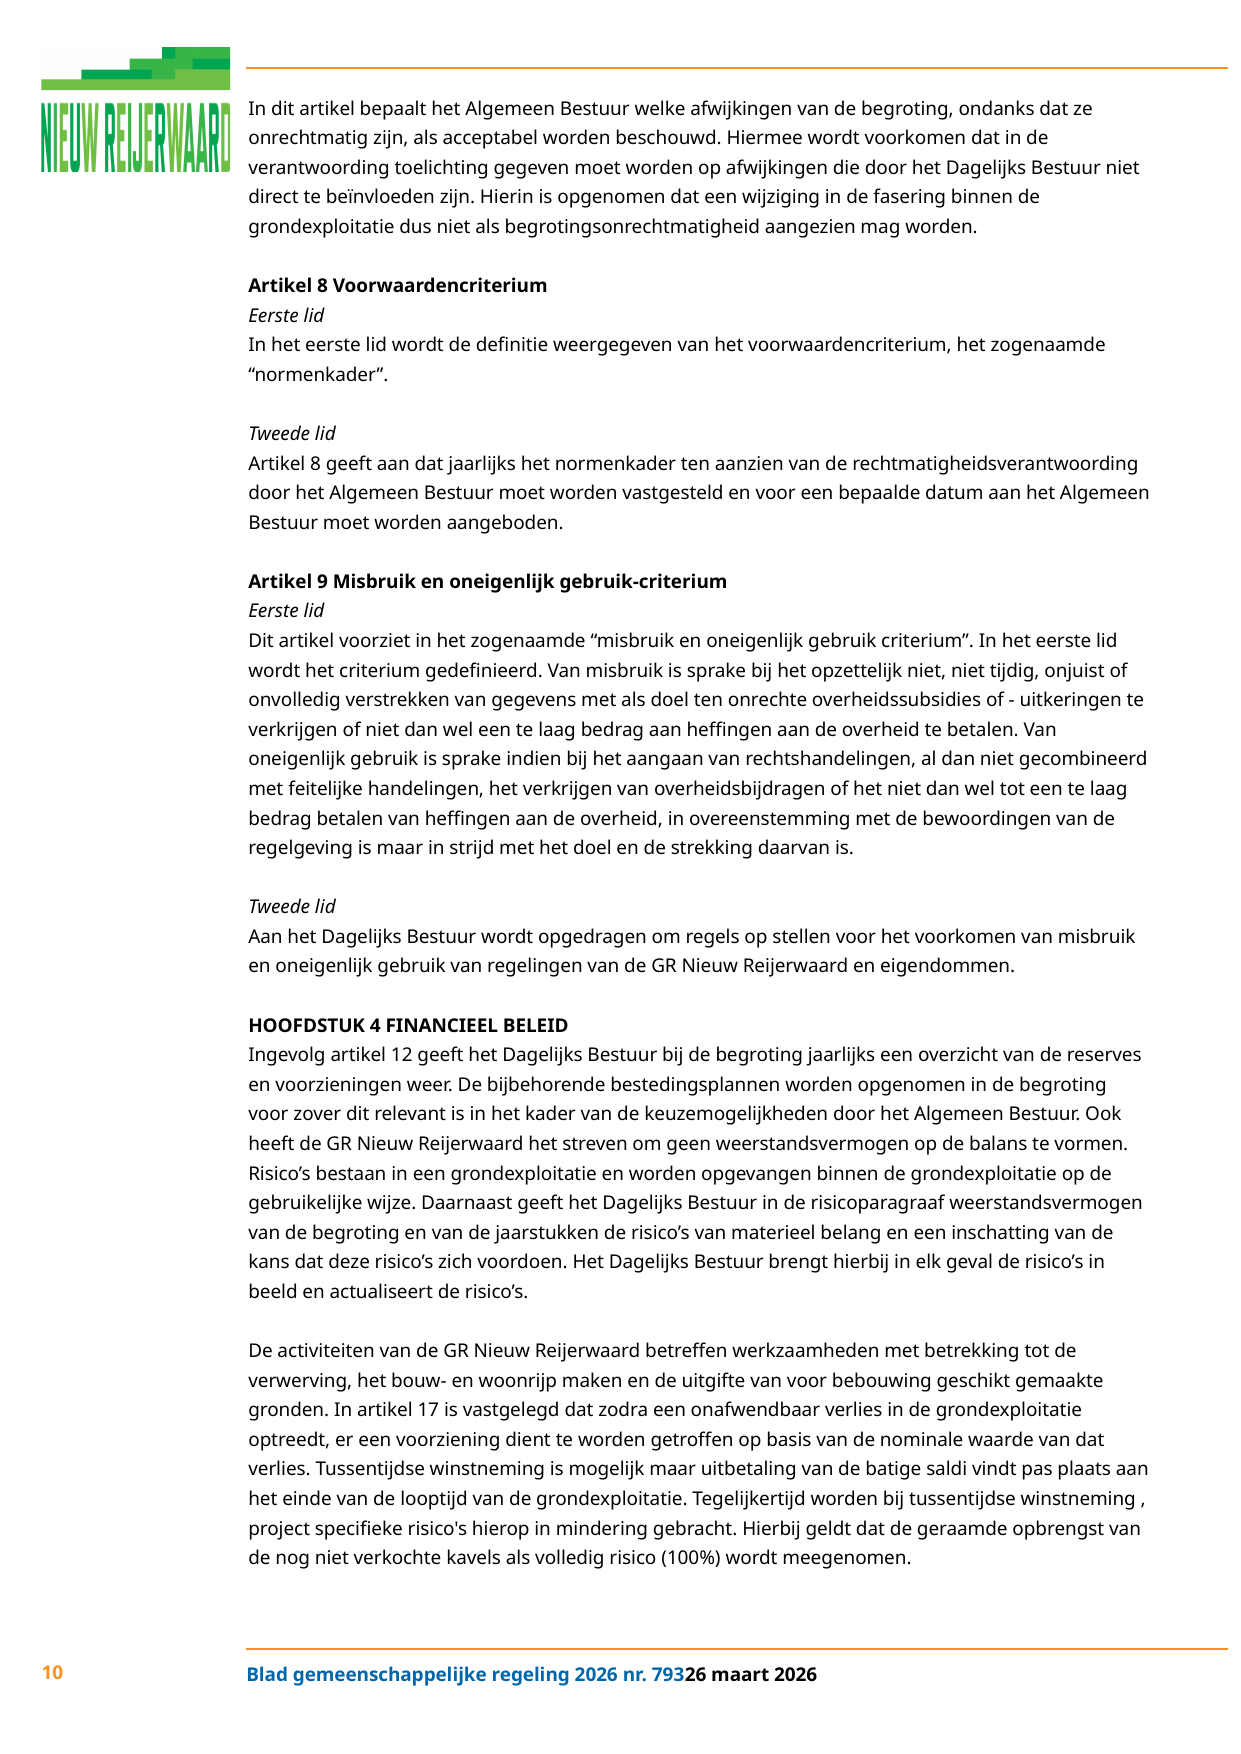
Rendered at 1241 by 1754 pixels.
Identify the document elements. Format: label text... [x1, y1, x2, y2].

text Tweede lid [248, 893, 1152, 919]
text Tweede lid [248, 420, 1152, 446]
text In het eerste lid wordt de definitie weergegeven van het voorwaardencriterium, het zogenaamde “normenkader”. [248, 331, 1152, 387]
text Artikel 8 Voorwaardencriterium [248, 272, 1152, 298]
text De activiteiten van de GR Nieuw Reijerwaard betreffen werkzaamheden met betrekking tot de verwerving, het bouw- en woonrijp maken en de uitgifte van voor bebouwing geschikt gemaakte gronden. In artikel 17 is vastgelegd dat zodra een onafwendbaar verlies in de grondexploitatie optreedt, er een voorziening dient te worden getroffen op basis van de nominale waarde van dat verlies. Tussentijdse winstneming is mogelijk maar uitbetaling van de batige saldi vindt pas plaats aan het einde van de looptijd van de grondexploitatie. Tegelijkertijd worden bij tussentijdse winstneming , project specifieke risico's hierop in mindering gebracht. Hierbij geldt dat de geraamde opbrengst van de nog niet verkochte kavels als volledig risico (100%) wordt meegenomen. [248, 1337, 1152, 1570]
text Aan het Dagelijks Bestuur wordt opgedragen om regels op stellen voor het voorkomen van misbruik en oneigenlijk gebruik van regelingen van de GR Nieuw Reijerwaard en eigendommen. [248, 923, 1152, 978]
text Artikel 8 geeft aan dat jaarlijks het normenkader ten aanzien van de rechtmatigheidsverantwoording door het Algemeen Bestuur moet worden vastgesteld en voor een bepaalde datum aan het Algemeen Bestuur moet worden aangeboden. [248, 450, 1152, 535]
text Ingevolg artikel 12 geeft het Dagelijks Bestuur bij de begroting jaarlijks een overzicht van de reserves en voorzieningen weer. De bijbehorende bestedingsplannen worden opgenomen in de begroting voor zover dit relevant is in het kader van de keuzemogelijkheden door het Algemeen Bestuur. Ook heeft de GR Nieuw Reijerwaard het streven om geen weerstandsvermogen op de balans te vormen. Risico’s bestaan in een grondexploitatie en worden opgevangen binnen de grondexploitatie op de gebruikelijke wijze. Daarnaast geeft het Dagelijks Bestuur in de risicoparagraaf weerstandsvermogen van de begroting en van de jaarstukken de risico’s van materieel belang en een inschatting van de kans dat deze risico’s zich voordoen. Het Dagelijks Bestuur brengt hierbij in elk geval de risico’s in beeld en actualiseert de risico’s. [248, 1041, 1152, 1304]
picture [41, 47, 231, 172]
text HOOFDSTUK 4 FINANCIEEL BELEID [248, 1012, 1152, 1038]
text Dit artikel voorziet in het zogenaamde “misbruik en oneigenlijk gebruik criterium”. In het eerste lid wordt het criterium gedefinieerd. Van misbruik is sprake bij het opzettelijk niet, niet tijdig, onjuist of onvolledig verstrekken van gegevens met als doel ten onrechte overheidssubsidies of - uitkeringen te verkrijgen of niet dan wel een te laag bedrag aan heffingen aan de overheid te betalen. Van oneigenlijk gebruik is sprake indien bij het aangaan van rechtshandelingen, al dan niet gecombineerd met feitelijke handelingen, het verkrijgen van overheidsbijdragen of het niet dan wel tot een te laag bedrag betalen van heffingen aan de overheid, in overeenstemming met de bewoordingen van de regelgeving is maar in strijd met het doel en de strekking daarvan is. [248, 627, 1152, 860]
text Eerste lid [248, 302, 1152, 328]
text Artikel 9 Misbruik en oneigenlijk gebruik-criterium [248, 568, 1152, 594]
text In dit artikel bepaalt het Algemeen Bestuur welke afwijkingen van de begroting, ondanks dat ze onrechtmatig zijn, als acceptabel worden beschouwd. Hiermee wordt voorkomen dat in de verantwoording toelichting gegeven moet worden op afwijkingen die door het Dagelijks Bestuur niet direct te beïnvloeden zijn. Hierin is opgenomen dat een wijziging in de fasering binnen de grondexploitatie dus niet als begrotingsonrechtmatigheid aangezien mag worden. [248, 95, 1152, 239]
text Eerste lid [248, 598, 1152, 623]
